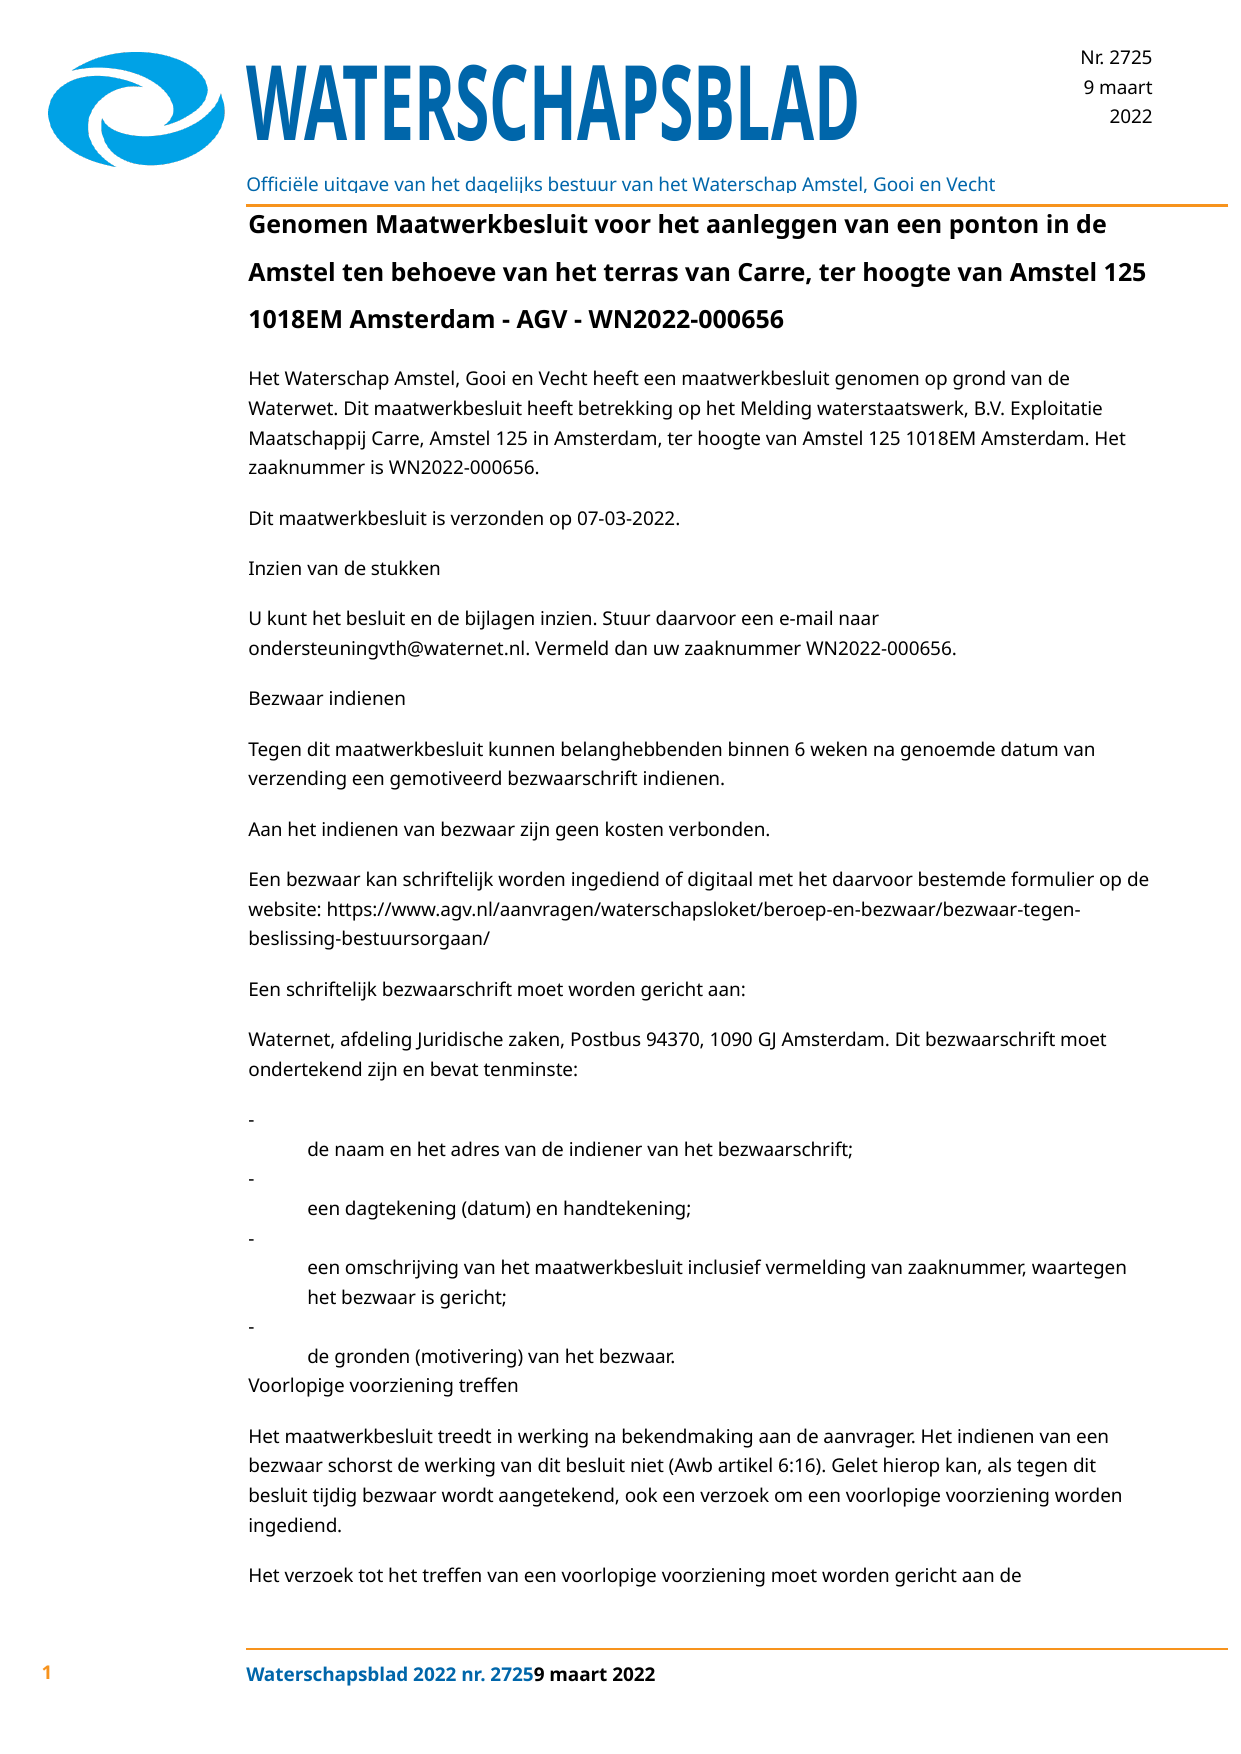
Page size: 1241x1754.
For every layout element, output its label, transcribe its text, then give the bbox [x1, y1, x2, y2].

list een omschrijving van het maatwerkbesluit inclusief vermelding van zaaknummer, waartegen het bezwaar is gericht; [248, 1254, 1152, 1309]
text Voorlopige voorziening treffen [248, 1373, 1152, 1398]
text Een schriftelijk bezwaarschrift moet worden gericht aan: [248, 976, 1152, 1002]
picture [41, 47, 231, 172]
text Genomen Maatwerkbesluit voor het aanleggen van een ponton in de Amstel ten behoeve van het terras van Carre, ter hoogte van Amstel 125 1018EM Amsterdam - AGV - WN2022-000656 [248, 207, 1152, 336]
text Bezwaar indienen [248, 686, 1152, 711]
text Inzien van de stukken [248, 555, 1152, 581]
text Het verzoek tot het treffen van een voorlopige voorziening moet worden gericht aan de [248, 1562, 1152, 1588]
text Aan het indienen van bezwaar zijn geen kosten verbonden. [248, 816, 1152, 842]
text Het Waterschap Amstel, Gooi en Vecht heeft een maatwerkbesluit genomen op grond van de Waterwet. Dit maatwerkbesluit heeft betrekking op het Melding waterstaatswerk, B.V. Exploitatie Maatschappij Carre, Amstel 125 in Amsterdam, ter hoogte van Amstel 125 1018EM Amsterdam. Het zaaknummer is WN2022-000656. [248, 366, 1152, 480]
text U kunt het besluit en de bijlagen inzien. Stuur daarvoor een e-mail naar ondersteuningvth@waternet.nl. Vermeld dan uw zaaknummer WN2022-000656. [248, 606, 1152, 661]
list de gronden (motivering) van het bezwaar. [248, 1343, 1152, 1369]
list de naam en het adres van de indiener van het bezwaarschrift; [248, 1136, 1152, 1162]
text Het maatwerkbesluit treedt in werking na bekendmaking aan de aanvrager. Het indienen van een bezwaar schorst de werking van dit besluit niet (Awb artikel 6:16). Gelet hierop kan, als tegen dit besluit tijdig bezwaar wordt aangetekend, ook een verzoek om een voorlopige voorziening worden ingediend. [248, 1423, 1152, 1537]
text Dit maatwerkbesluit is verzonden op 07-03-2022. [248, 505, 1152, 530]
text Waternet, afdeling Juridische zaken, Postbus 94370, 1090 GJ Amsterdam. Dit bezwaarschrift moet ondertekend zijn en bevat tenminste: [248, 1026, 1152, 1082]
list een dagtekening (datum) en handtekening; [248, 1195, 1152, 1221]
text Tegen dit maatwerkbesluit kunnen belanghebbenden binnen 6 weken na genoemde datum van verzending een gemotiveerd bezwaarschrift indienen. [248, 736, 1152, 791]
text Een bezwaar kan schriftelijk worden ingediend of digitaal met het daarvoor bestemde formulier op de website: https://www.agv.nl/aanvragen/waterschapsloket/beroep-en-bezwaar/bezwaar-tegen-beslissing-bestuursorgaan/ [248, 866, 1152, 951]
